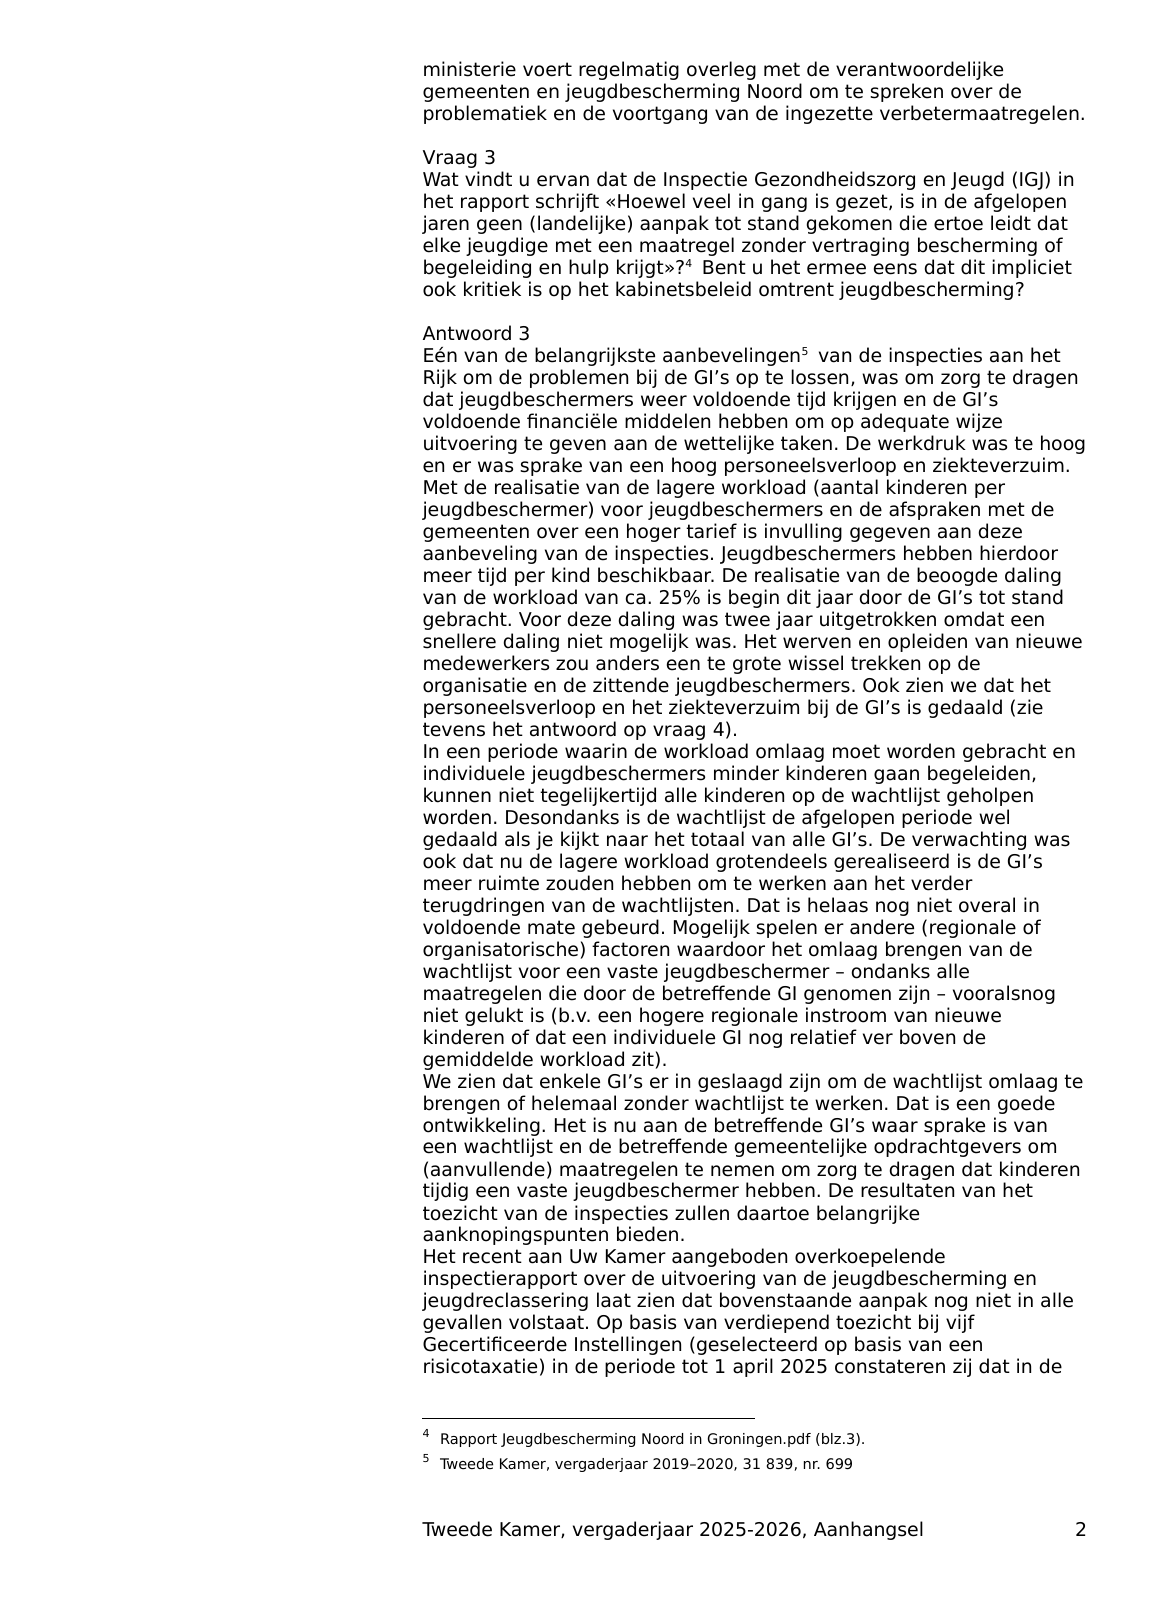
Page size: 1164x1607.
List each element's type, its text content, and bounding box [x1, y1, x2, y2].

text Het recent aan Uw Kamer aangeboden overkoepelende inspectierapport over de uitvoering van de jeugdbescherming en jeugdreclassering laat zien dat bovenstaande aanpak nog niet in alle gevallen volstaat. Op basis van verdiepend toezicht bij vijf Gecertificeerde Instellingen (geselecteerd op basis van een risicotaxatie) in de periode tot 1 april 2025 constateren zij dat in de [422, 1246, 1087, 1378]
text In een periode waarin de workload omlaag moet worden gebracht en individuele jeugdbeschermers minder kinderen gaan begeleiden, kunnen niet tegelijkertijd alle kinderen op de wachtlijst geholpen worden. Desondanks is de wachtlijst de afgelopen periode wel gedaald als je kijkt naar het totaal van alle GI’s. De verwachting was ook dat nu de lagere workload grotendeels gerealiseerd is de GI’s meer ruimte zouden hebben om te werken aan het verder terugdringen van de wachtlijsten. Dat is helaas nog niet overal in voldoende mate gebeurd. Mogelijk spelen er andere (regionale of organisatorische) factoren waardoor het omlaag brengen van de wachtlijst voor een vaste jeugdbeschermer – ondanks alle maatregelen die door de betreffende GI genomen zijn – vooralsnog niet gelukt is (b.v. een hogere regionale instroom van nieuwe kinderen of dat een individuele GI nog relatief ver boven de gemiddelde workload zit). [422, 741, 1087, 1071]
text Rapport Jeugdbescherming Noord in Groningen.pdf (blz.3). [422, 1427, 1087, 1449]
text Wat vindt u ervan dat de Inspectie Gezondheidszorg en Jeugd (IGJ) in het rapport schrijft «Hoewel veel in gang is gezet, is in de afgelopen jaren geen (landelijke) aanpak tot stand gekomen die ertoe leidt dat elke jeugdige met een maatregel zonder vertraging bescherming of begeleiding en hulp krijgt»? Bent u het ermee eens dat dit impliciet ook kritiek is op het kabinetsbeleid omtrent jeugdbescherming? [422, 169, 1087, 301]
text Eén van de belangrijkste aanbevelingen van de inspecties aan het Rijk om de problemen bij de GI’s op te lossen, was om zorg te dragen dat jeugdbeschermers weer voldoende tijd krijgen en de GI’s voldoende financiële middelen hebben om op adequate wijze uitvoering te geven aan de wettelijke taken. De werkdruk was te hoog en er was sprake van een hoog personeelsverloop en ziekteverzuim. Met de realisatie van de lagere workload (aantal kinderen per jeugdbeschermer) voor jeugdbeschermers en de afspraken met de gemeenten over een hoger tarief is invulling gegeven aan deze aanbeveling van de inspecties. Jeugdbeschermers hebben hierdoor meer tijd per kind beschikbaar. De realisatie van de beoogde daling van de workload van ca. 25% is begin dit jaar door de GI’s tot stand gebracht. Voor deze daling was twee jaar uitgetrokken omdat een snellere daling niet mogelijk was. Het werven en opleiden van nieuwe medewerkers zou anders een te grote wissel trekken op de organisatie en de zittende jeugdbeschermers. Ook zien we dat het personeelsverloop en het ziekteverzuim bij de GI’s is gedaald (zie tevens het antwoord op vraag 4). [422, 345, 1087, 741]
text Antwoord 3 [422, 323, 1087, 345]
text Vraag 3 [422, 147, 1087, 169]
text Tweede Kamer, vergaderjaar 2019–2020, 31 839, nr. 699 [422, 1452, 1087, 1474]
text ministerie voert regelmatig overleg met de verantwoordelijke gemeenten en jeugdbescherming Noord om te spreken over de problematiek en de voortgang van de ingezette verbetermaatregelen. [422, 59, 1087, 125]
text We zien dat enkele GI’s er in geslaagd zijn om de wachtlijst omlaag te brengen of helemaal zonder wachtlijst te werken. Dat is een goede ontwikkeling. Het is nu aan de betreffende GI’s waar sprake is van een wachtlijst en de betreffende gemeentelijke opdrachtgevers om (aanvullende) maatregelen te nemen om zorg te dragen dat kinderen tijdig een vaste jeugdbeschermer hebben. De resultaten van het toezicht van de inspecties zullen daartoe belangrijke aanknopingspunten bieden. [422, 1071, 1087, 1246]
